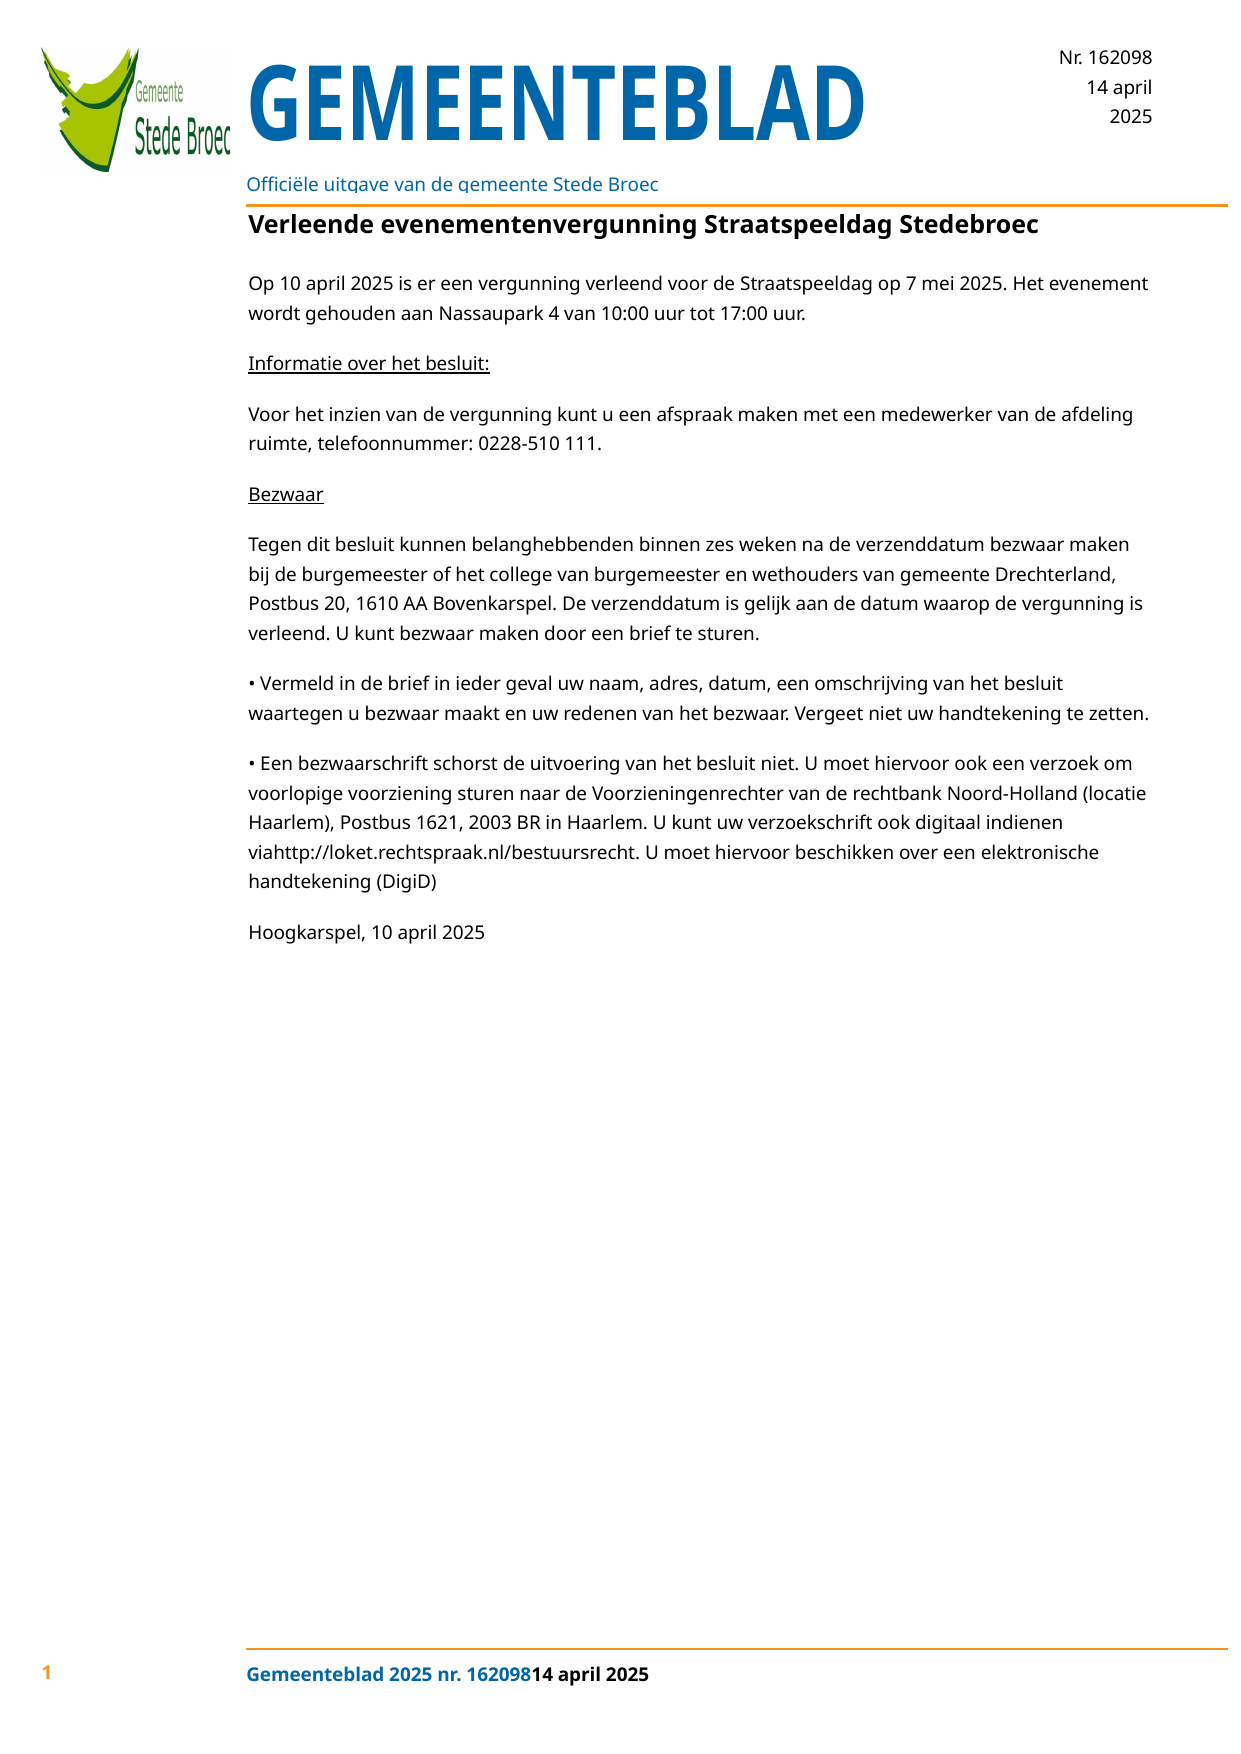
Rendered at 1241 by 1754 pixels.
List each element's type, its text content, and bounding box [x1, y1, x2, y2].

text Tegen dit besluit kunnen belanghebbenden binnen zes weken na de verzenddatum bezwaar maken bij de burgemeester of het college van burgemeester en wethouders van gemeente Drechterland, Postbus 20, 1610 AA Bovenkarspel. De verzenddatum is gelijk aan de datum waarop de vergunning is verleend. U kunt bezwaar maken door een brief te sturen. [248, 531, 1152, 646]
text • Een bezwaarschrift schorst de uitvoering van het besluit niet. U moet hiervoor ook een verzoek om voorlopige voorziening sturen naar de Voorzieningenrechter van de rechtbank Noord-Holland (locatie Haarlem), Postbus 1621, 2003 BR in Haarlem. U kunt uw verzoekschrift ook digitaal indienen viahttp://loket.rechtspraak.nl/bestuursrecht. U moet hiervoor beschikken over een elektronische handtekening (DigiD) [248, 750, 1152, 894]
picture [41, 47, 231, 172]
text Voor het inzien van de vergunning kunt u een afspraak maken met een medewerker van de afdeling ruimte, telefoonnummer: 0228-510 111. [248, 401, 1152, 456]
text Op 10 april 2025 is er een vergunning verleend voor de Straatspeeldag op 7 mei 2025. Het evenement wordt gehouden aan Nassaupark 4 van 10:00 uur tot 17:00 uur. [248, 270, 1152, 326]
text Verleende evenementenvergunning Straatspeeldag Stedebroec [248, 207, 1152, 241]
text Informatie over het besluit: [248, 350, 1152, 376]
text Bezwaar [248, 481, 1152, 506]
text • Vermeld in de brief in ieder geval uw naam, adres, datum, een omschrijving van het besluit waartegen u bezwaar maakt en uw redenen van het bezwaar. Vergeet niet uw handtekening te zetten. [248, 670, 1152, 726]
text Hoogkarspel, 10 april 2025 [248, 919, 1152, 945]
